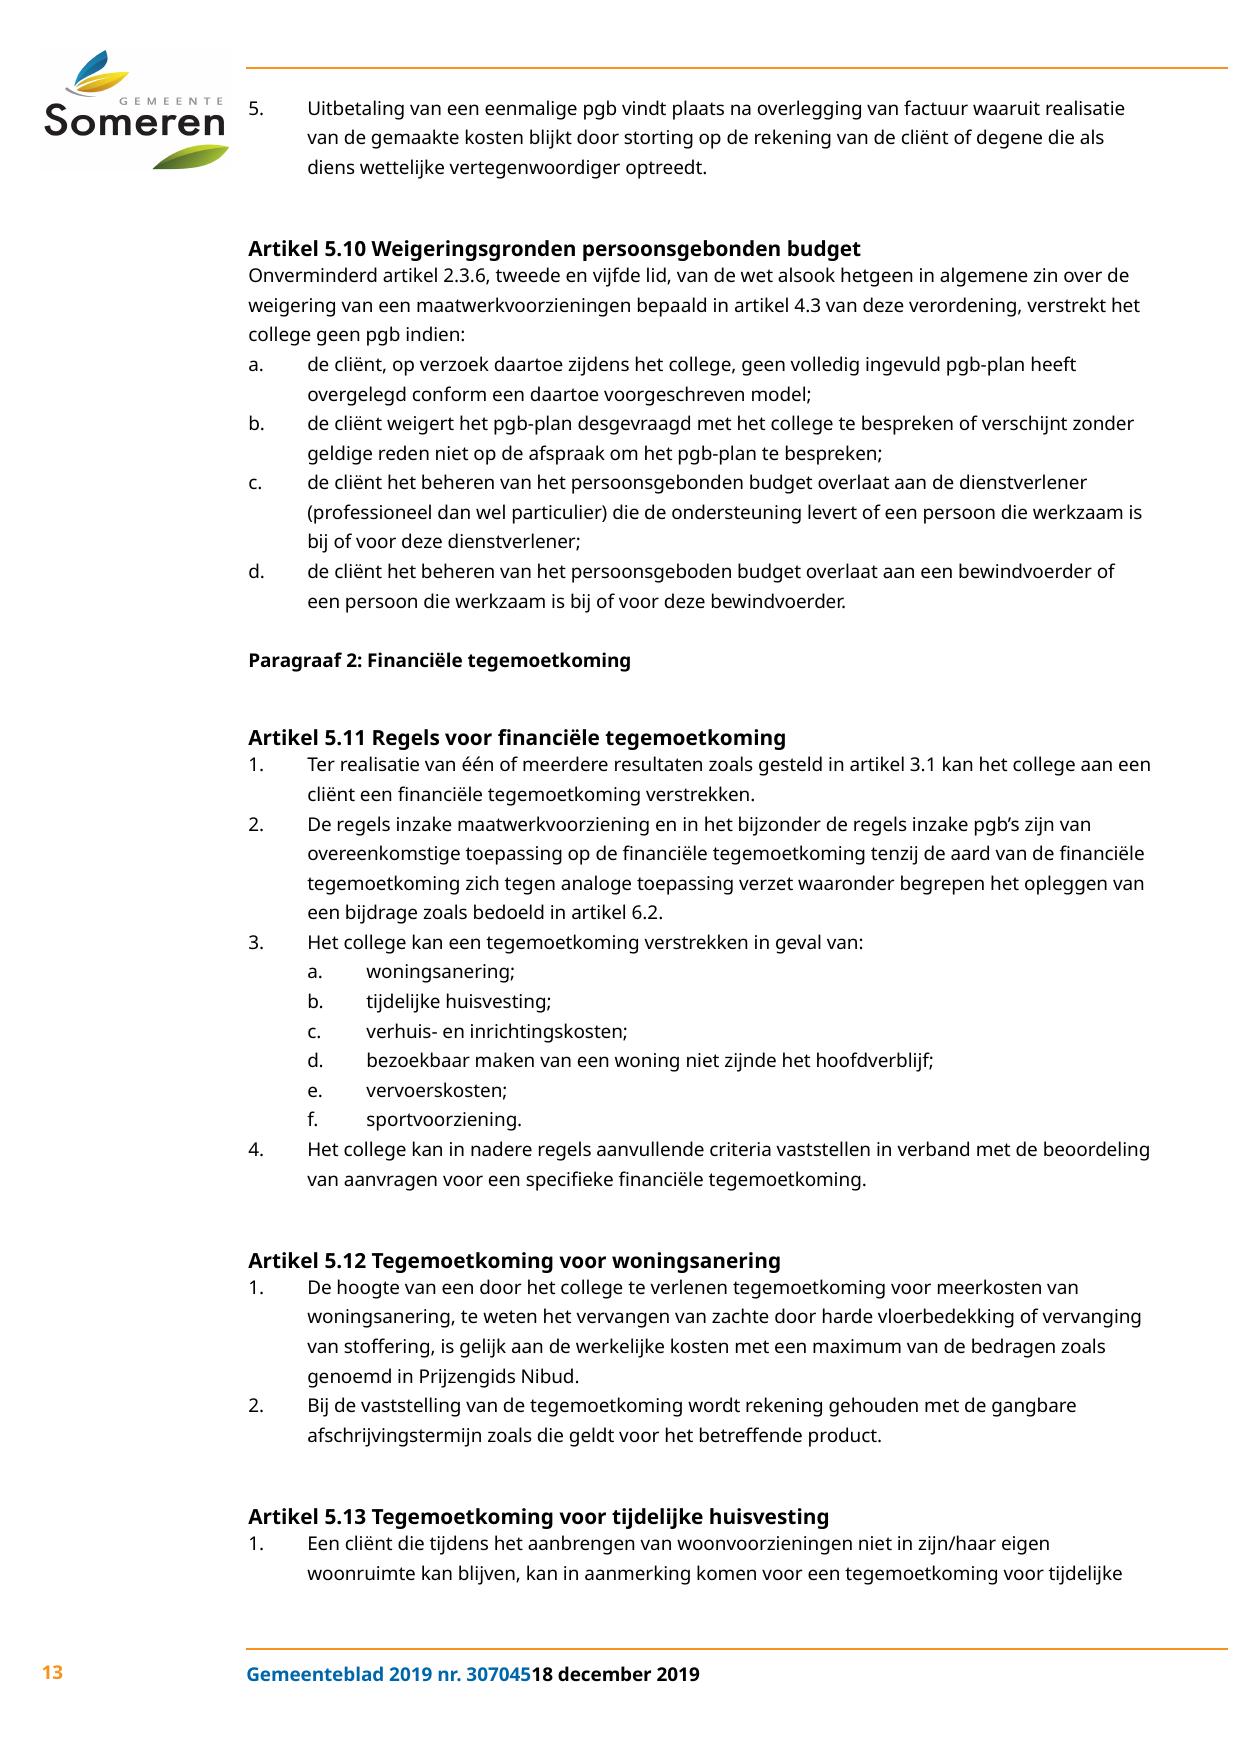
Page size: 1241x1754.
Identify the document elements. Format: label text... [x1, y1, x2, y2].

list bezoekbaar maken van een woning niet zijnde het hoofdverblijf; [307, 1047, 1152, 1073]
list verhuis- en inrichtingskosten; [307, 1018, 1152, 1043]
list De hoogte van een door het college te verlenen tegemoetkoming voor meerkosten van woningsanering, te weten het vervangen van zachte door harde vloerbedekking of vervanging van stoffering, is gelijk aan de werkelijke kosten met een maximum van de bedragen zoals genoemd in Prijzengids Nibud. [248, 1274, 1152, 1389]
list Een cliënt die tijdens het aanbrengen van woonvoorzieningen niet in zijn/haar eigen woonruimte kan blijven, kan in aanmerking komen voor een tegemoetkoming voor tijdelijke [248, 1531, 1152, 1586]
text Onverminderd artikel 2.3.6, tweede en vijfde lid, van de wet alsook hetgeen in algemene zin over de weigering van een maatwerkvoorzieningen bepaald in artikel 4.3 van deze verordening, verstrekt het college geen pgb indien: [248, 262, 1152, 347]
list de cliënt het beheren van het persoonsgebonden budget overlaat aan de dienstverlener (professioneel dan wel particulier) die de ondersteuning levert of een persoon die werkzaam is bij of voor deze dienstverlener; [248, 469, 1152, 554]
list Het college kan in nadere regels aanvullende criteria vaststellen in verband met de beoordeling van aanvragen voor een specifieke financiële tegemoetkoming. [248, 1136, 1152, 1191]
list Uitbetaling van een eenmalige pgb vindt plaats na overlegging van factuur waaruit realisatie van de gemaakte kosten blijkt door storting op de rekening van de cliënt of degene die als diens wettelijke vertegenwoordiger optreedt. [248, 95, 1152, 180]
list Bij de vaststelling van de tegemoetkoming wordt rekening gehouden met de gangbare afschrijvingstermijn zoals die geldt voor het betreffende product. [248, 1392, 1152, 1448]
text Artikel 5.10 Weigeringsgronden persoonsgebonden budget [248, 234, 1152, 262]
text Artikel 5.12 Tegemoetkoming voor woningsanering [248, 1246, 1152, 1274]
list Het college kan een tegemoetkoming verstrekken in geval van: [248, 929, 1152, 955]
list De regels inzake maatwerkvoorziening en in het bijzonder de regels inzake pgb’s zijn van overeenkomstige toepassing op de financiële tegemoetkoming tenzij de aard van de financiële tegemoetkoming zich tegen analoge toepassing verzet waaronder begrepen het opleggen van een bijdrage zoals bedoeld in artikel 6.2. [248, 811, 1152, 925]
list vervoerskosten; [307, 1077, 1152, 1103]
list Ter realisatie van één of meerdere resultaten zoals gesteld in artikel 3.1 kan het college aan een cliënt een financiële tegemoetkoming verstrekken. [248, 752, 1152, 807]
text Paragraaf 2: Financiële tegemoetkoming [248, 647, 1152, 673]
text Artikel 5.11 Regels voor financiële tegemoetkoming [248, 723, 1152, 752]
list de cliënt het beheren van het persoonsgeboden budget overlaat aan een bewindvoerder of een persoon die werkzaam is bij of voor deze bewindvoerder. [248, 558, 1152, 613]
list sportvoorziening. [307, 1107, 1152, 1132]
list woningsanering; [307, 959, 1152, 984]
text Artikel 5.13 Tegemoetkoming voor tijdelijke huisvesting [248, 1502, 1152, 1531]
list de cliënt weigert het pgb-plan desgevraagd met het college te bespreken of verschijnt zonder geldige reden niet op de afspraak om het pgb-plan te bespreken; [248, 410, 1152, 466]
picture [41, 47, 231, 172]
list de cliënt, op verzoek daartoe zijdens het college, geen volledig ingevuld pgb-plan heeft overgelegd conform een daartoe voorgeschreven model; [248, 351, 1152, 406]
list tijdelijke huisvesting; [307, 988, 1152, 1014]
